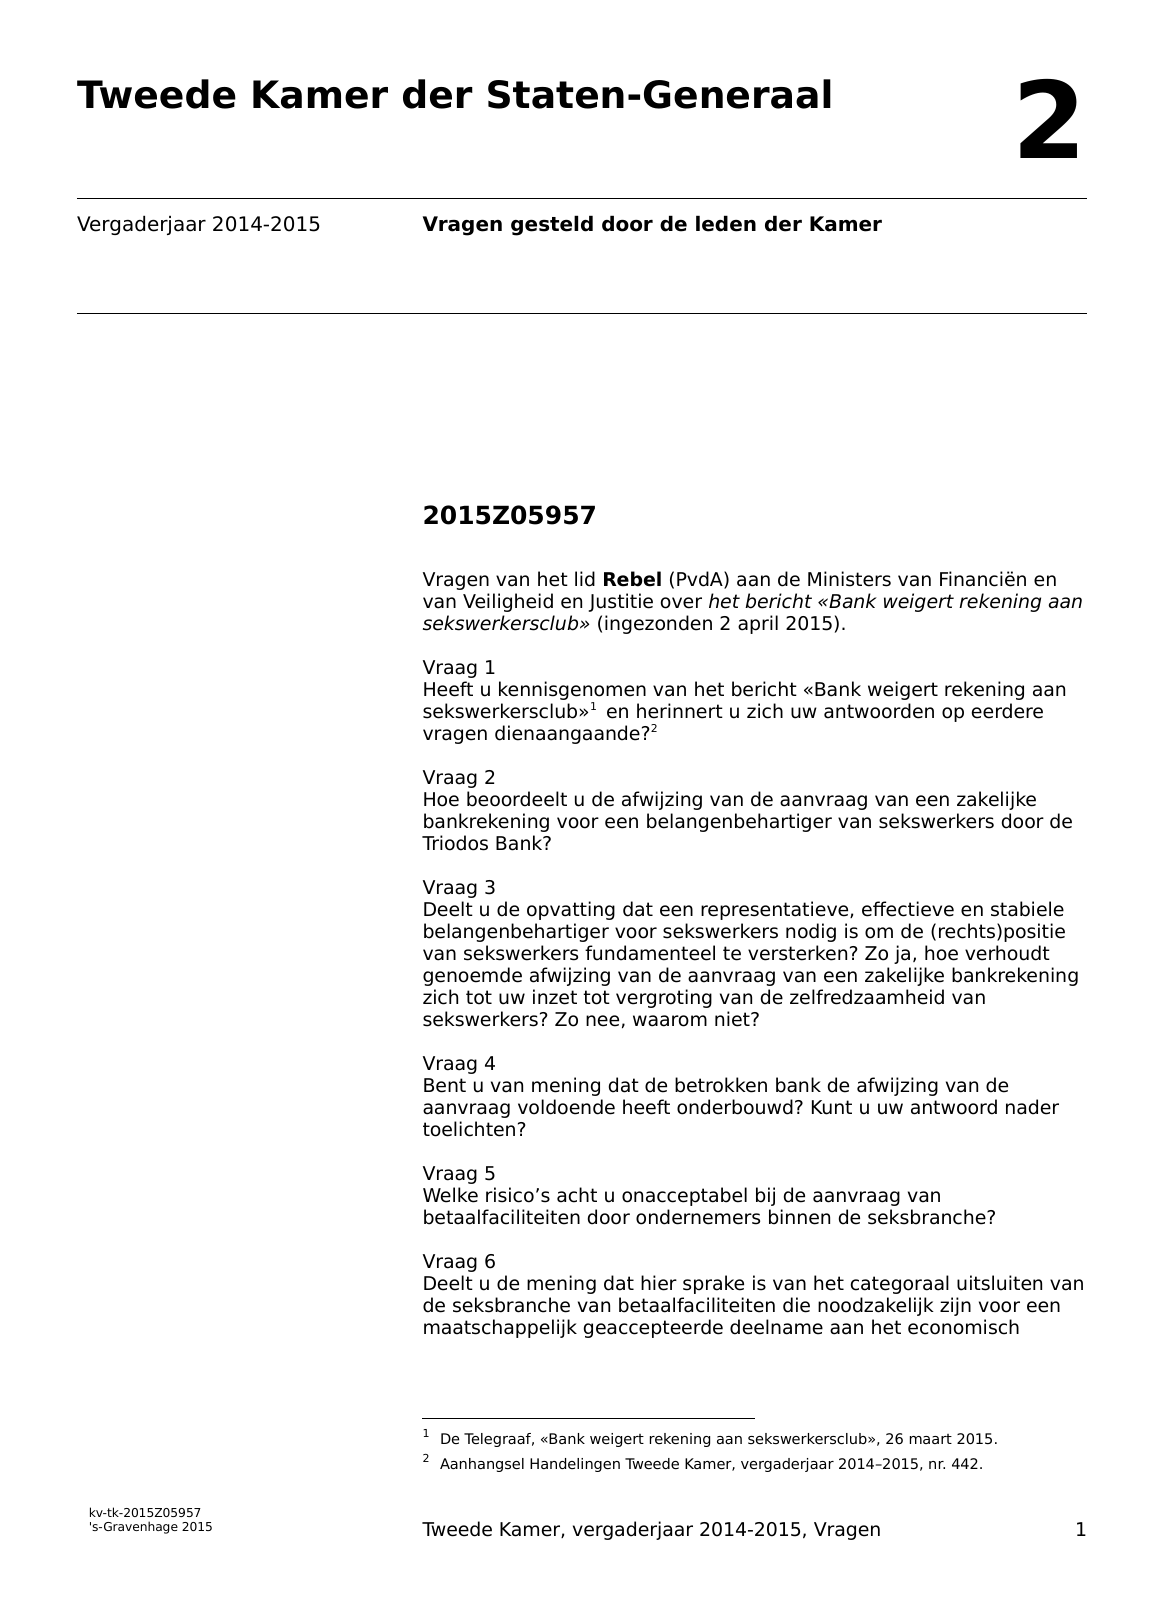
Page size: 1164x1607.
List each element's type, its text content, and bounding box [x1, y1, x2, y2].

text Vraag 6 [422, 1251, 1087, 1273]
text Vragen van het lid Rebel (PvdA) aan de Ministers van Financiën en van Veiligheid en Justitie over het bericht «Bank weigert rekening aan sekswerkersclub» (ingezonden 2 april 2015). [422, 569, 1087, 635]
text Bent u van mening dat de betrokken bank de afwijzing van de aanvraag voldoende heeft onderbouwd? Kunt u uw antwoord nader toelichten? [422, 1075, 1087, 1141]
text Vraag 4 [422, 1053, 1087, 1075]
text Vraag 1 [422, 657, 1087, 679]
table_cell Vragen gesteld door de leden der Kamer [422, 199, 1087, 313]
table_cell Vergaderjaar 2014-2015 [77, 199, 422, 313]
text Heeft u kennisgenomen van het bericht «Bank weigert rekening aan sekswerkersclub» en herinnert u zich uw antwoorden op eerdere vragen dienaangaande? [422, 679, 1087, 745]
text Hoe beoordeelt u de afwijzing van de aanvraag van een zakelijke bankrekening voor een belangenbehartiger van sekswerkers door de Triodos Bank? [422, 789, 1087, 855]
text Vraag 5 [422, 1163, 1087, 1185]
text Aanhangsel Handelingen Tweede Kamer, vergaderjaar 2014–2015, nr. 442. [422, 1452, 1087, 1474]
text Deelt u de mening dat hier sprake is van het categoraal uitsluiten van de seksbranche van betaalfaciliteiten die noodzakelijk zijn voor een maatschappelijk geaccepteerde deelname aan het economisch [422, 1273, 1087, 1339]
text Vraag 3 [422, 877, 1087, 899]
text kv-tk-2015Z05957 [88, 1506, 323, 1520]
text Vraag 2 [422, 767, 1087, 789]
table_header Tweede Kamer der Staten-Generaal [77, 59, 886, 198]
text 2015Z05957 [422, 501, 1087, 531]
text Welke risico’s acht u onacceptabel bij de aanvraag van betaalfaciliteiten door ondernemers binnen de seksbranche? [422, 1185, 1087, 1229]
text 's-Gravenhage 2015 [88, 1520, 323, 1534]
table_header 2 [886, 59, 1087, 198]
text De Telegraaf, «Bank weigert rekening aan sekswerkersclub», 26 maart 2015. [422, 1427, 1087, 1449]
text Deelt u de opvatting dat een representatieve, effectieve en stabiele belangenbehartiger voor sekswerkers nodig is om de (rechts)positie van sekswerkers fundamenteel te versterken? Zo ja, hoe verhoudt genoemde afwijzing van de aanvraag van een zakelijke bankrekening zich tot uw inzet tot vergroting van de zelfredzaamheid van sekswerkers? Zo nee, waarom niet? [422, 899, 1087, 1031]
